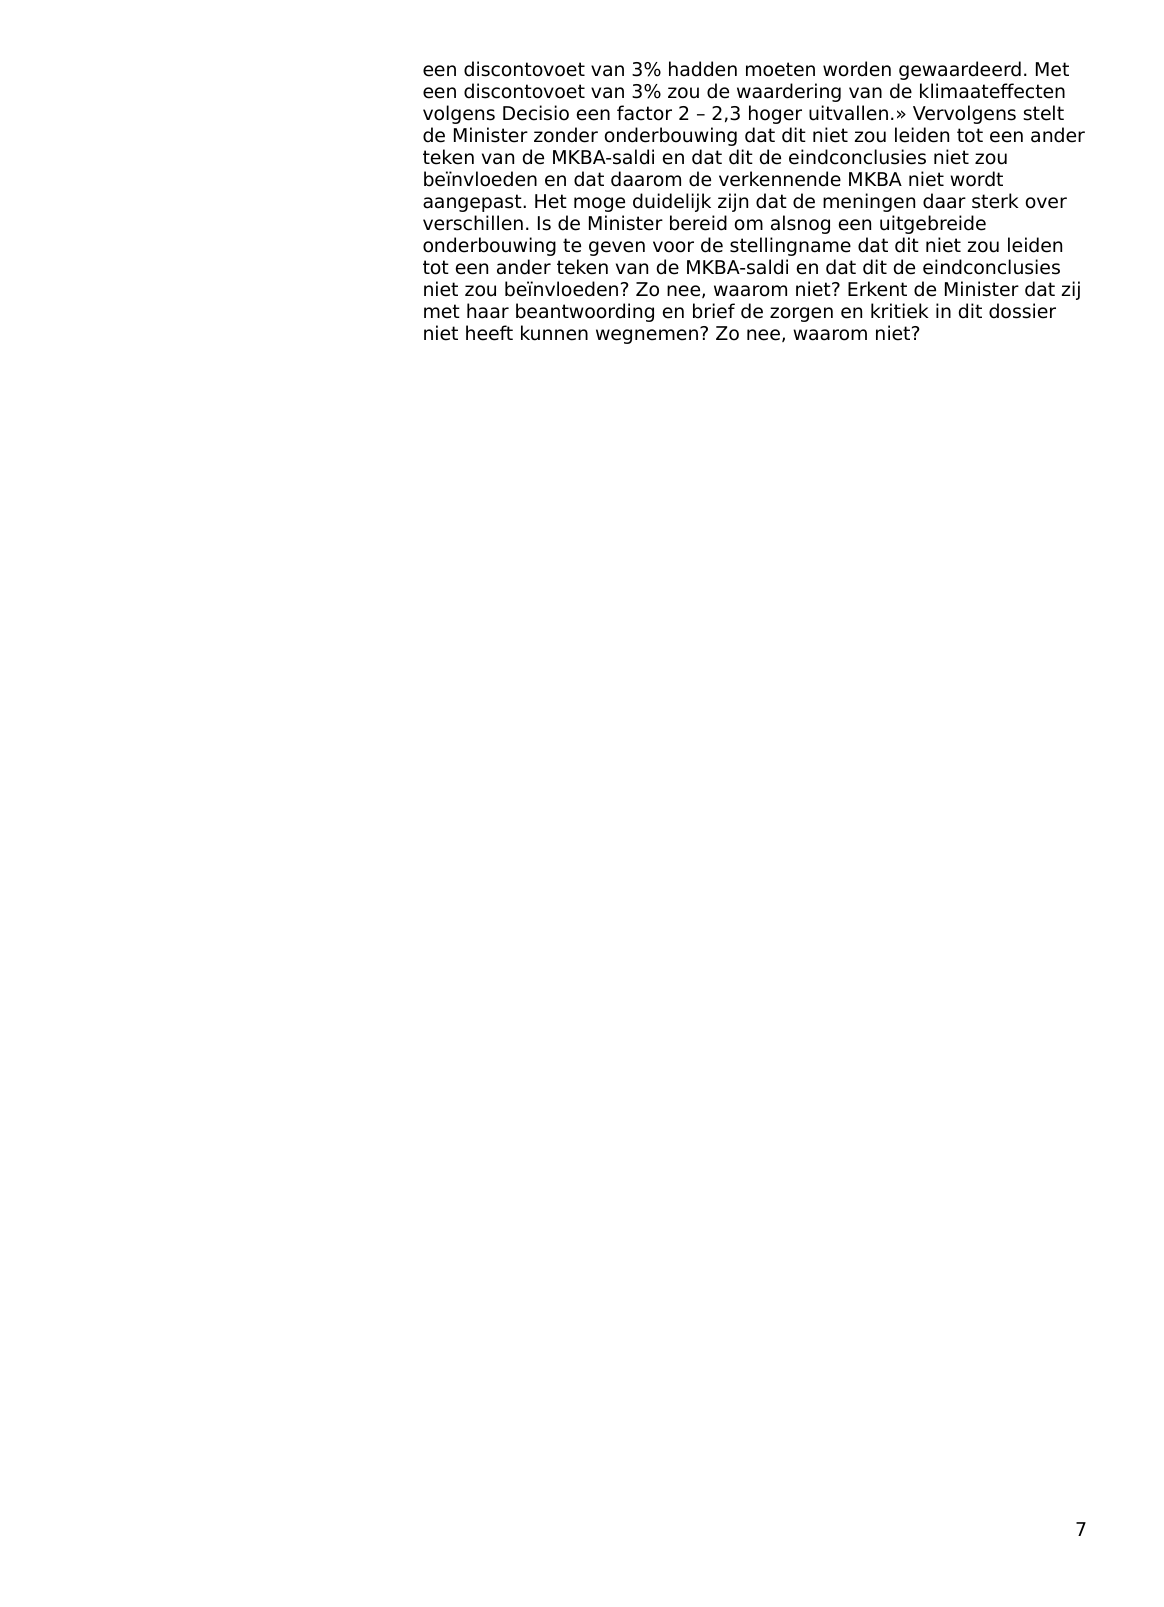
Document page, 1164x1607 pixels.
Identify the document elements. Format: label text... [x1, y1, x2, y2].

text een discontovoet van 3% hadden moeten worden gewaardeerd. Met een discontovoet van 3% zou de waardering van de klimaateffecten volgens Decisio een factor 2 – 2,3 hoger uitvallen.» Vervolgens stelt de Minister zonder onderbouwing dat dit niet zou leiden tot een ander teken van de MKBA-saldi en dat dit de eindconclusies niet zou beïnvloeden en dat daarom de verkennende MKBA niet wordt aangepast. Het moge duidelijk zijn dat de meningen daar sterk over verschillen. Is de Minister bereid om alsnog een uitgebreide onderbouwing te geven voor de stellingname dat dit niet zou leiden tot een ander teken van de MKBA-saldi en dat dit de eindconclusies niet zou beïnvloeden? Zo nee, waarom niet? Erkent de Minister dat zij met haar beantwoording en brief de zorgen en kritiek in dit dossier niet heeft kunnen wegnemen? Zo nee, waarom niet? [422, 59, 1087, 345]
